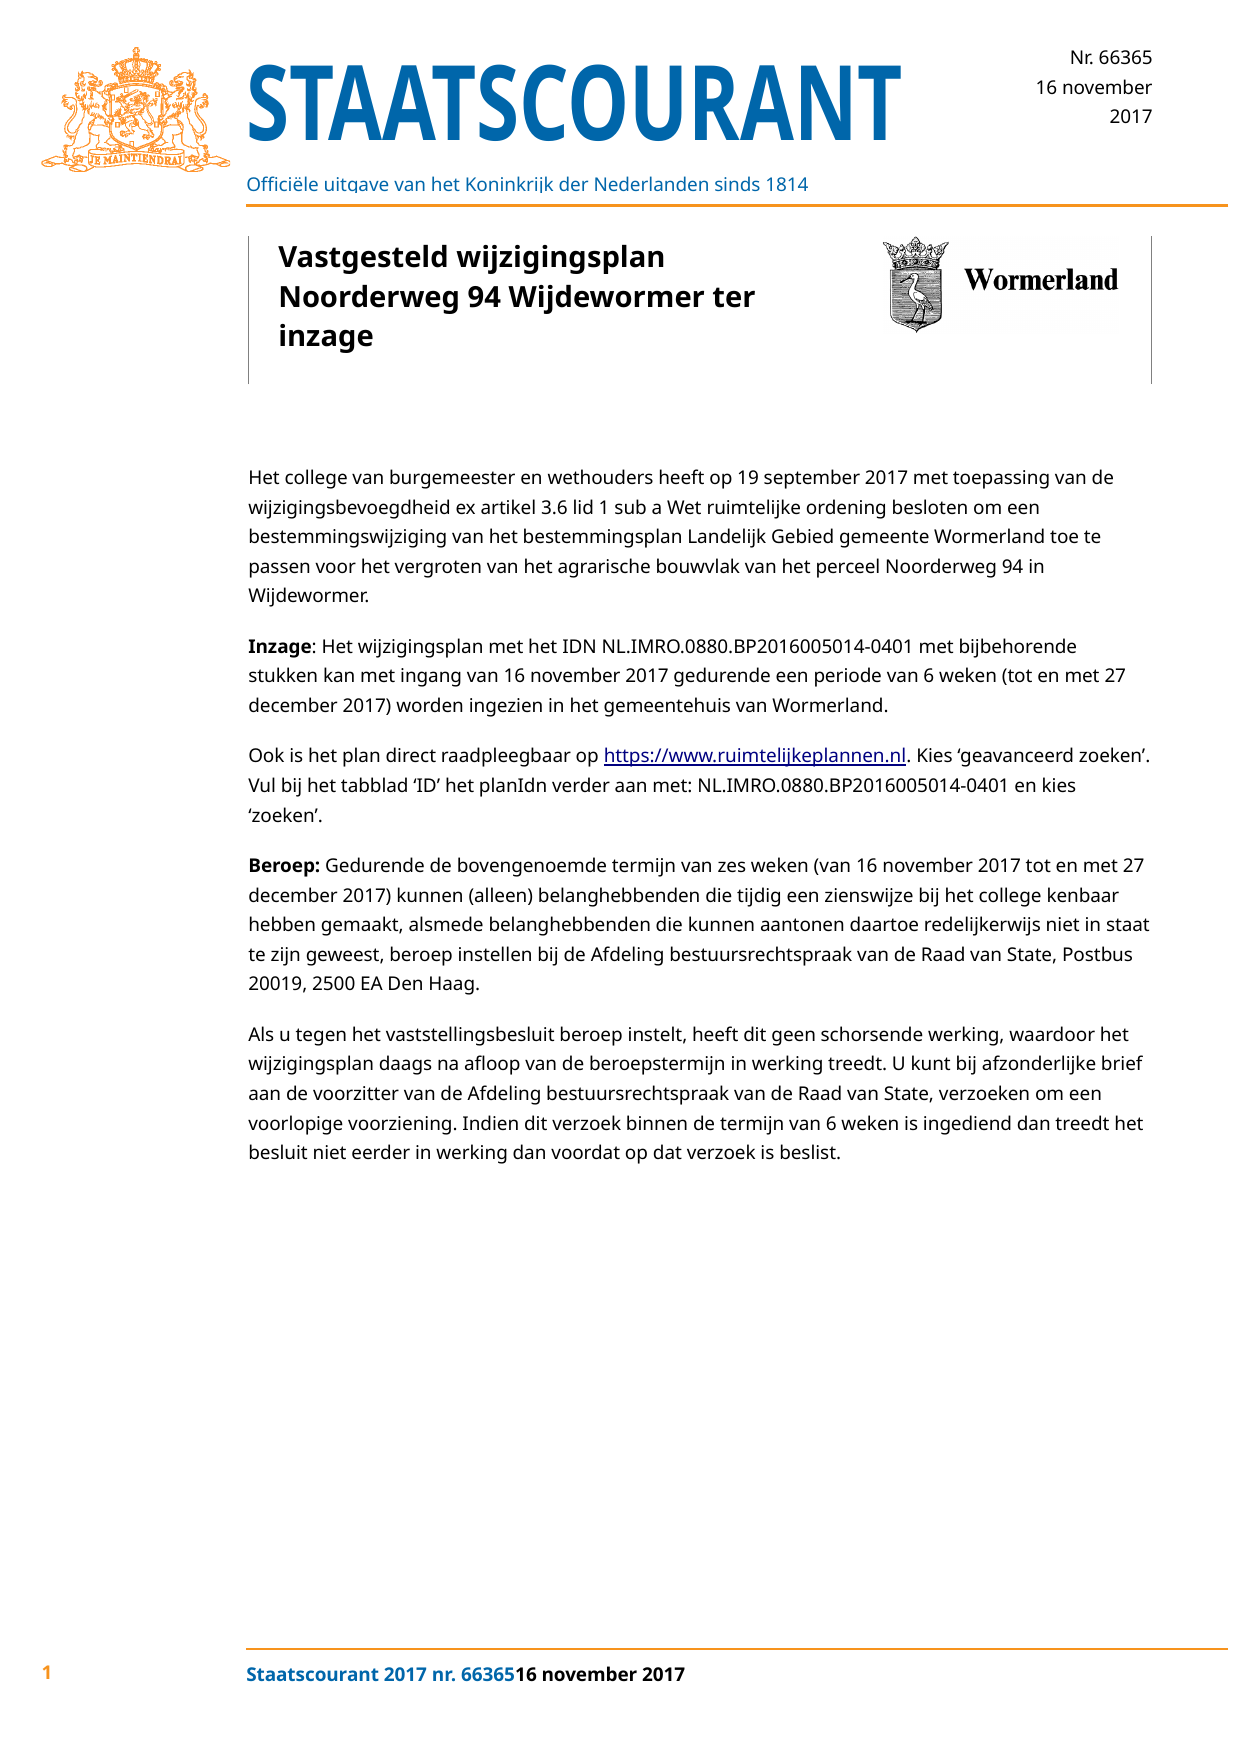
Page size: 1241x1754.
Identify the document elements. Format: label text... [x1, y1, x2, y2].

text Beroep: Gedurende de bovengenoemde termijn van zes weken (van 16 november 2017 tot en met 27 december 2017) kunnen (alleen) belanghebbenden die tijdig een zienswijze bij het college kenbaar hebben gemaakt, alsmede belanghebbenden die kunnen aantonen daartoe redelijkerwijs niet in staat te zijn geweest, beroep instellen bij de Afdeling bestuursrechtspraak van de Raad van State, Postbus 20019, 2500 EA Den Haag. [248, 852, 1152, 996]
picture [882, 236, 1119, 334]
text Als u tegen het vaststellingsbesluit beroep instelt, heeft dit geen schorsende werking, waardoor het wijzigingsplan daags na afloop van de beroepstermijn in werking treedt. U kunt bij afzonderlijke brief aan de voorzitter van de Afdeling bestuursrechtspraak van de Raad van State, verzoeken om een voorlopige voorziening. Indien dit verzoek binnen de termijn van 6 weken is ingediend dan treedt het besluit niet eerder in werking dan voordat op dat verzoek is beslist. [248, 1021, 1152, 1165]
text Het college van burgemeester en wethouders heeft op 19 september 2017 met toepassing van de wijzigingsbevoegdheid ex artikel 3.6 lid 1 sub a Wet ruimtelijke ordening besloten om een bestemmingswijziging van het bestemmingsplan Landelijk Gebied gemeente Wormerland toe te passen voor het vergroten van het agrarische bouwvlak van het perceel Noorderweg 94 in Wijdewormer. [248, 464, 1152, 608]
table_header [850, 236, 1151, 384]
text Ook is het plan direct raadpleegbaar op https://www.ruimtelijkeplannen.nl. Kies ‘geavanceerd zoeken’. Vul bij het tabblad ‘ID’ het planIdn verder aan met: NL.IMRO.0880.BP2016005014-0401 en kies ‘zoeken’. [248, 743, 1152, 828]
text Inzage: Het wijzigingsplan met het IDN NL.IMRO.0880.BP2016005014-0401 met bijbehorende stukken kan met ingang van 16 november 2017 gedurende een periode van 6 weken (tot en met 27 december 2017) worden ingezien in het gemeentehuis van Wormerland. [248, 633, 1152, 718]
table_header Vastgesteld wijzigingsplan Noorderweg 94 Wijdewormer ter inzage [249, 236, 850, 384]
picture [41, 47, 231, 172]
